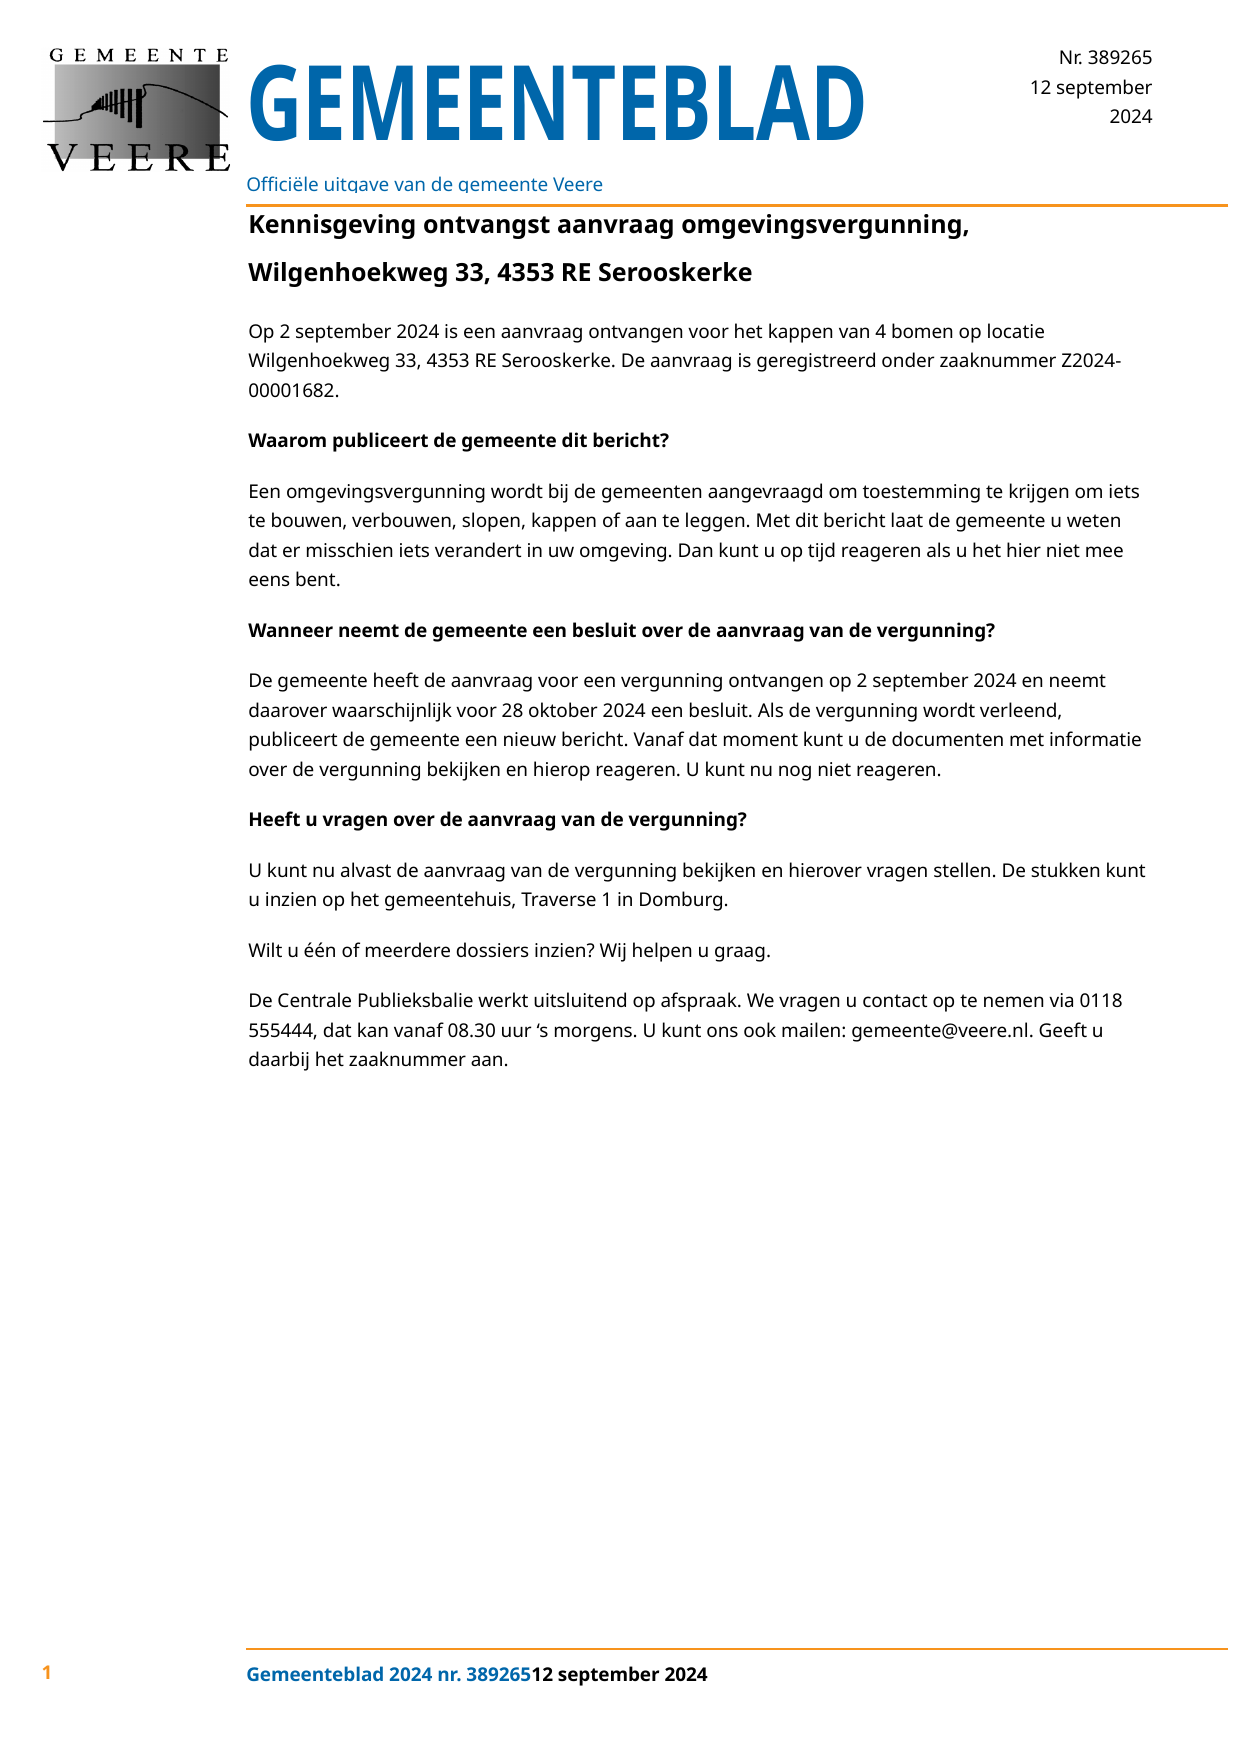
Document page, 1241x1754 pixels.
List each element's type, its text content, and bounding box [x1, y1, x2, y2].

text Heeft u vragen over de aanvraag van de vergunning? [248, 807, 1152, 832]
text De gemeente heeft de aanvraag voor een vergunning ontvangen op 2 september 2024 en neemt daarover waarschijnlijk voor 28 oktober 2024 een besluit. Als de vergunning wordt verleend, publiceert de gemeente een nieuw bericht. Vanaf dat moment kunt u de documenten met informatie over de vergunning bekijken en hierop reageren. U kunt nu nog niet reageren. [248, 667, 1152, 782]
text De Centrale Publieksbalie werkt uitsluitend op afspraak. We vragen u contact op te nemen via 0118 555444, dat kan vanaf 08.30 uur ‘s morgens. U kunt ons ook mailen: gemeente@veere.nl. Geeft u daarbij het zaaknummer aan. [248, 987, 1152, 1072]
text U kunt nu alvast de aanvraag van de vergunning bekijken en hierover vragen stellen. De stukken kunt u inzien op het gemeentehuis, Traverse 1 in Domburg. [248, 857, 1152, 912]
picture [41, 47, 231, 172]
text Kennisgeving ontvangst aanvraag omgevingsvergunning, Wilgenhoekweg 33, 4353 RE Serooskerke [248, 207, 1152, 288]
text Op 2 september 2024 is een aanvraag ontvangen voor het kappen van 4 bomen op locatie Wilgenhoekweg 33, 4353 RE Serooskerke. De aanvraag is geregistreerd onder zaaknummer Z2024-00001682. [248, 318, 1152, 403]
text Wilt u één of meerdere dossiers inzien? Wij helpen u graag. [248, 937, 1152, 963]
text Waarom publiceert de gemeente dit bericht? [248, 427, 1152, 453]
text Een omgevingsvergunning wordt bij de gemeenten aangevraagd om toestemming te krijgen om iets te bouwen, verbouwen, slopen, kappen of aan te leggen. Met dit bericht laat de gemeente u weten dat er misschien iets verandert in uw omgeving. Dan kunt u op tijd reageren als u het hier niet mee eens bent. [248, 478, 1152, 592]
text Wanneer neemt de gemeente een besluit over de aanvraag van de vergunning? [248, 617, 1152, 643]
